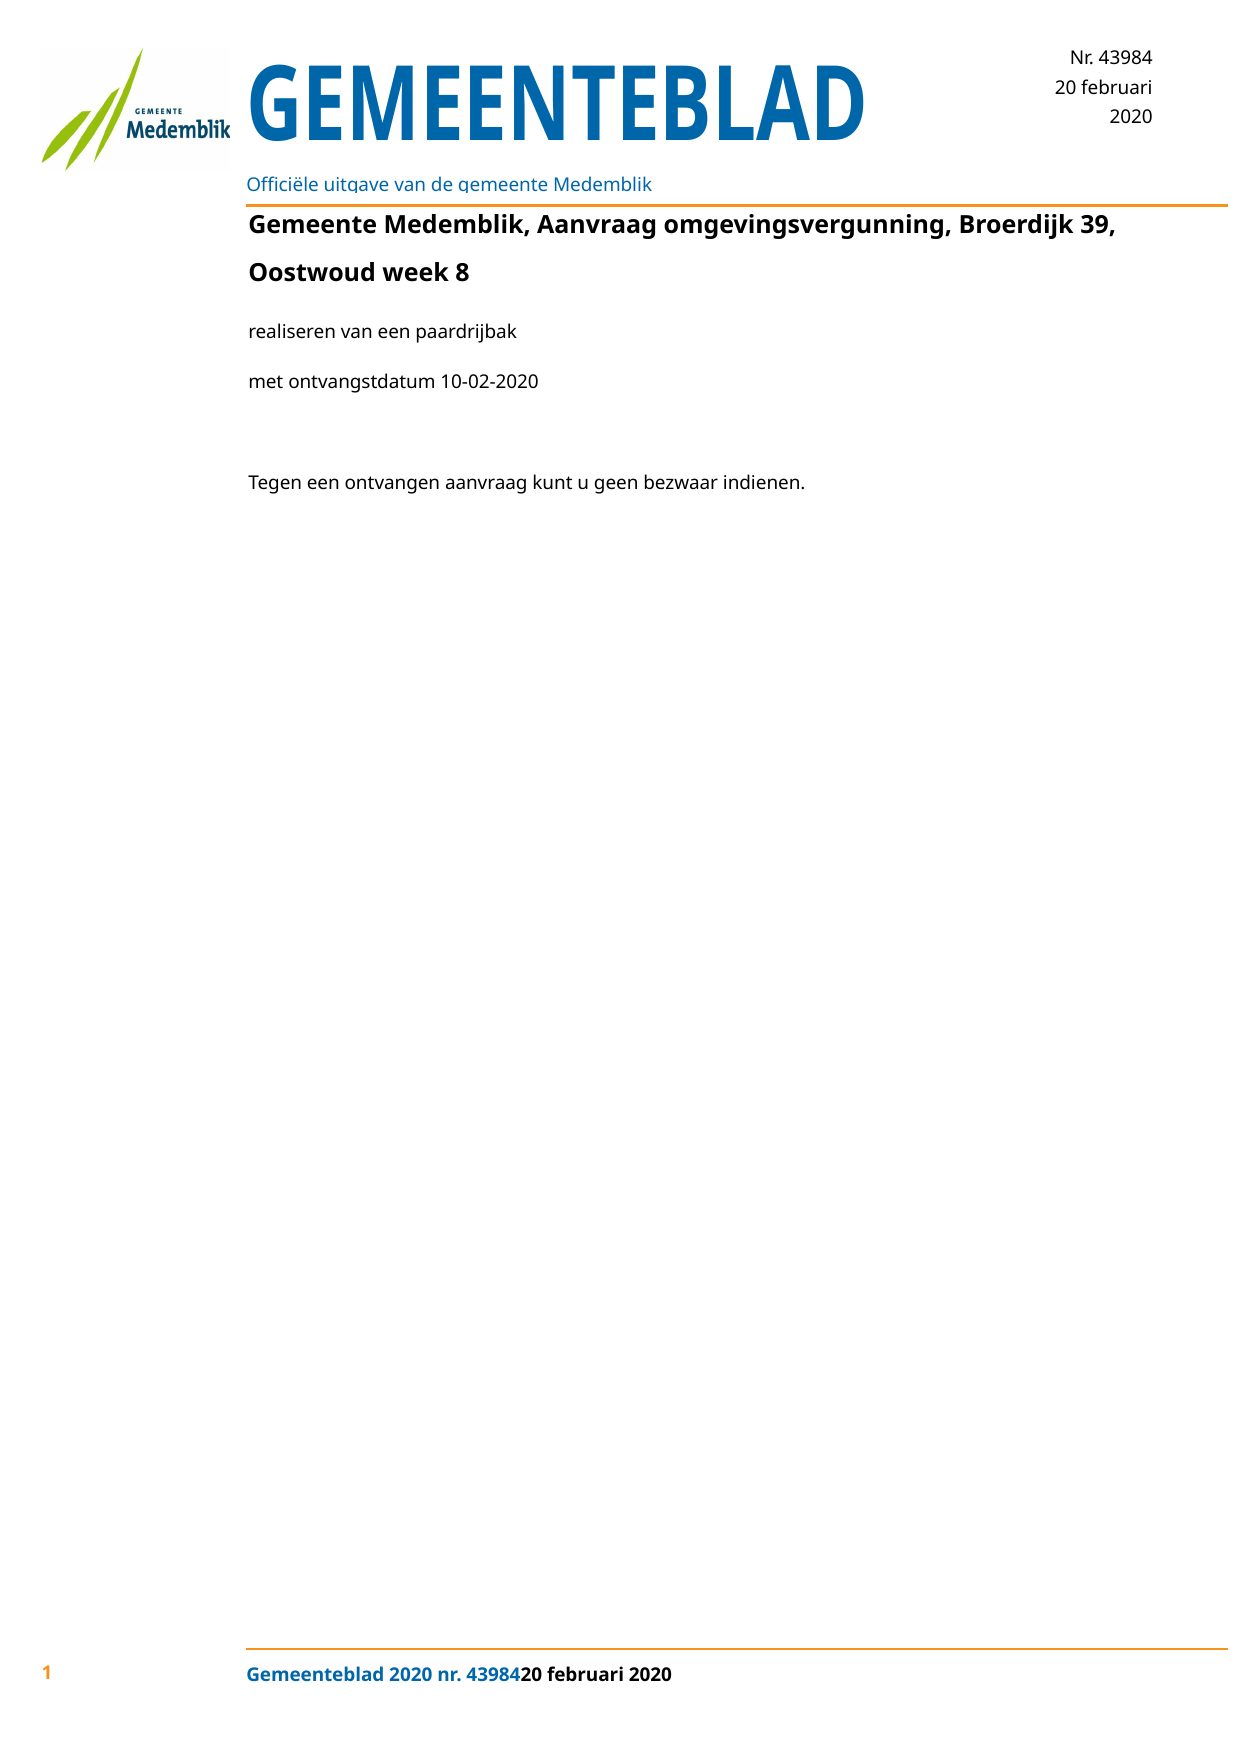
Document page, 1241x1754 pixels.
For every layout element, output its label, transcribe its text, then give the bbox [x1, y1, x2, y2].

picture [41, 47, 231, 172]
text realiseren van een paardrijbak [248, 318, 1152, 344]
text met ontvangstdatum 10-02-2020 [248, 368, 1152, 394]
text Tegen een ontvangen aanvraag kunt u geen bezwaar indienen. [248, 469, 1152, 495]
text Gemeente Medemblik, Aanvraag omgevingsvergunning, Broerdijk 39, Oostwoud week 8 [248, 207, 1152, 288]
